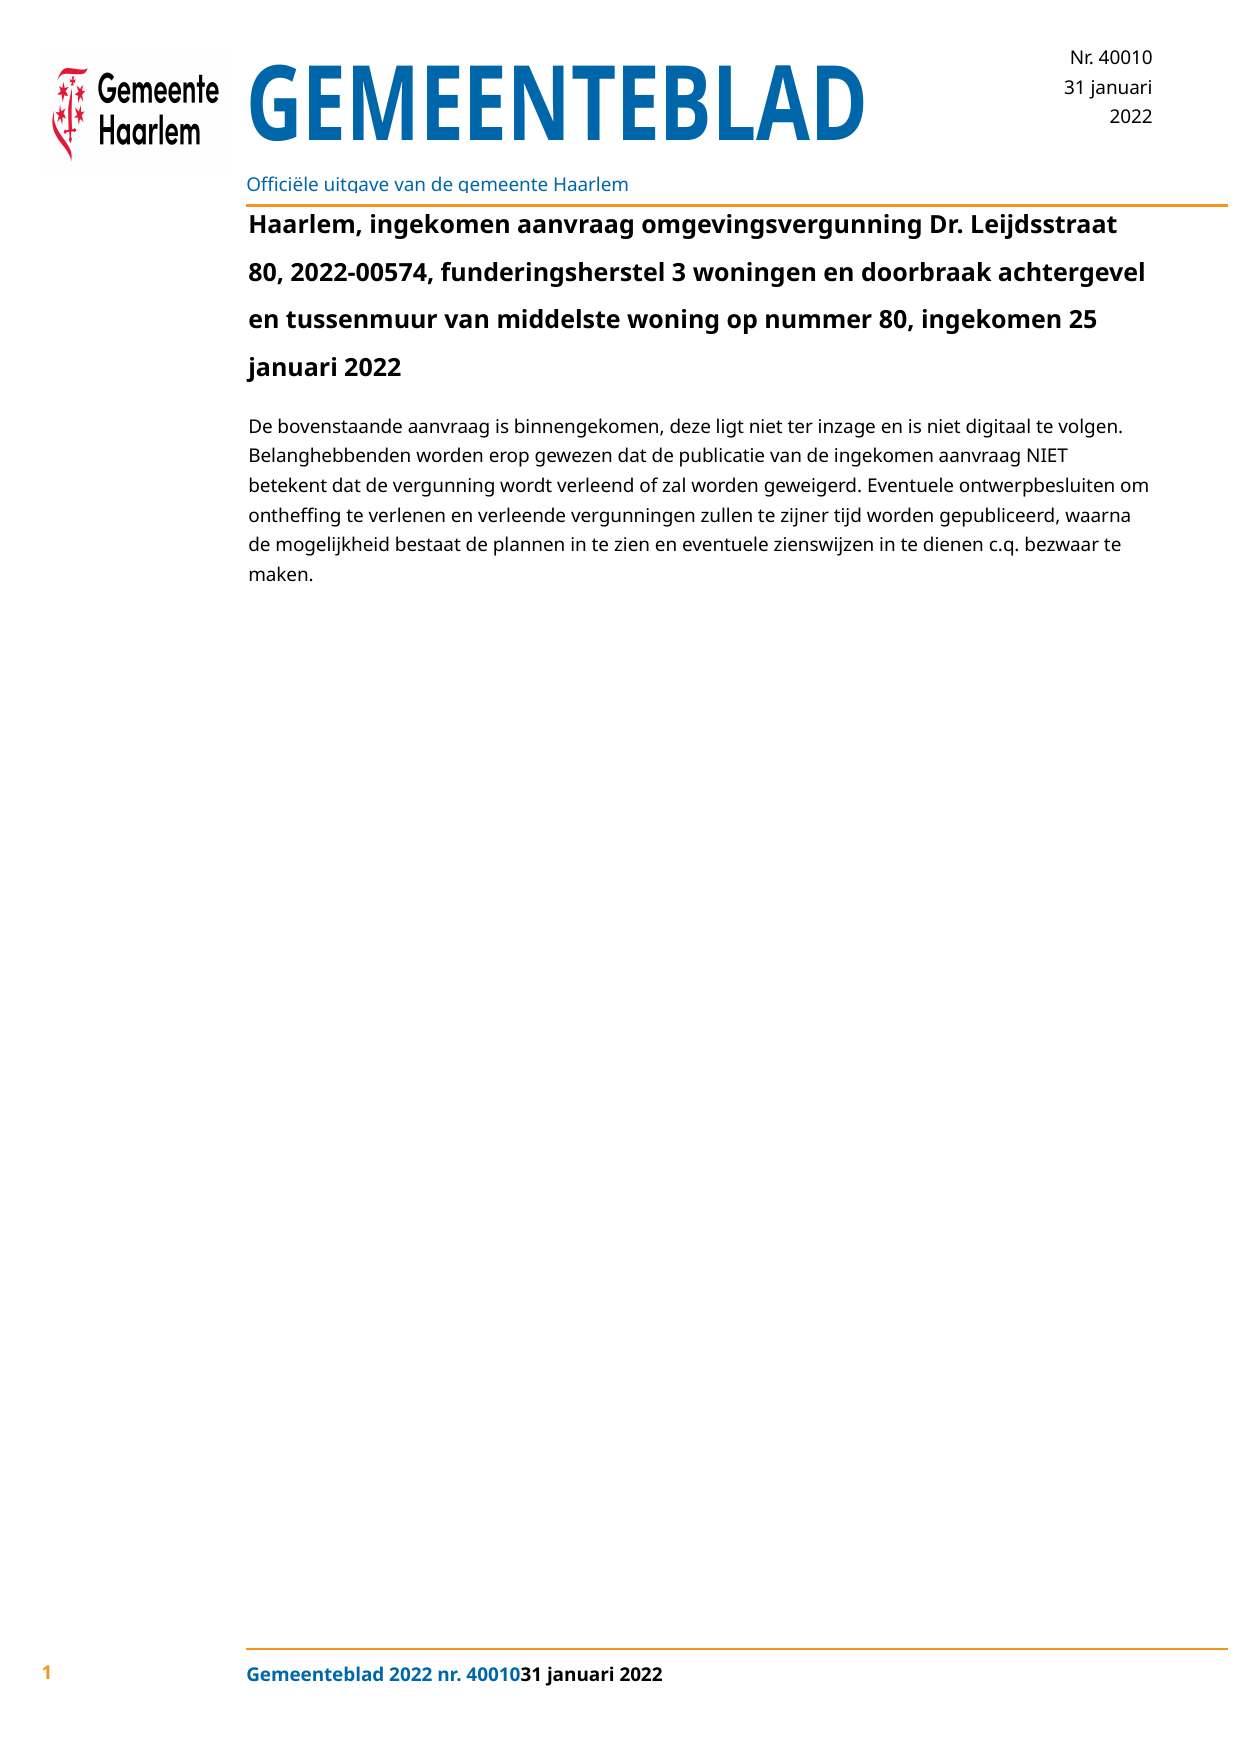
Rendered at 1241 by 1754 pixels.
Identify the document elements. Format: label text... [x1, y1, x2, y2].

text Haarlem, ingekomen aanvraag omgevingsvergunning Dr. Leijdsstraat 80, 2022-00574, funderingsherstel 3 woningen en doorbraak achtergevel en tussenmuur van middelste woning op nummer 80, ingekomen 25 januari 2022 [248, 207, 1152, 384]
picture [41, 47, 231, 172]
text De bovenstaande aanvraag is binnengekomen, deze ligt niet ter inzage en is niet digitaal te volgen. Belanghebbenden worden erop gewezen dat de publicatie van de ingekomen aanvraag NIET betekent dat de vergunning wordt verleend of zal worden geweigerd. Eventuele ontwerpbesluiten om ontheffing te verlenen en verleende vergunningen zullen te zijner tijd worden gepubliceerd, waarna de mogelijkheid bestaat de plannen in te zien en eventuele zienswijzen in te dienen c.q. bezwaar te maken. [248, 413, 1152, 587]
